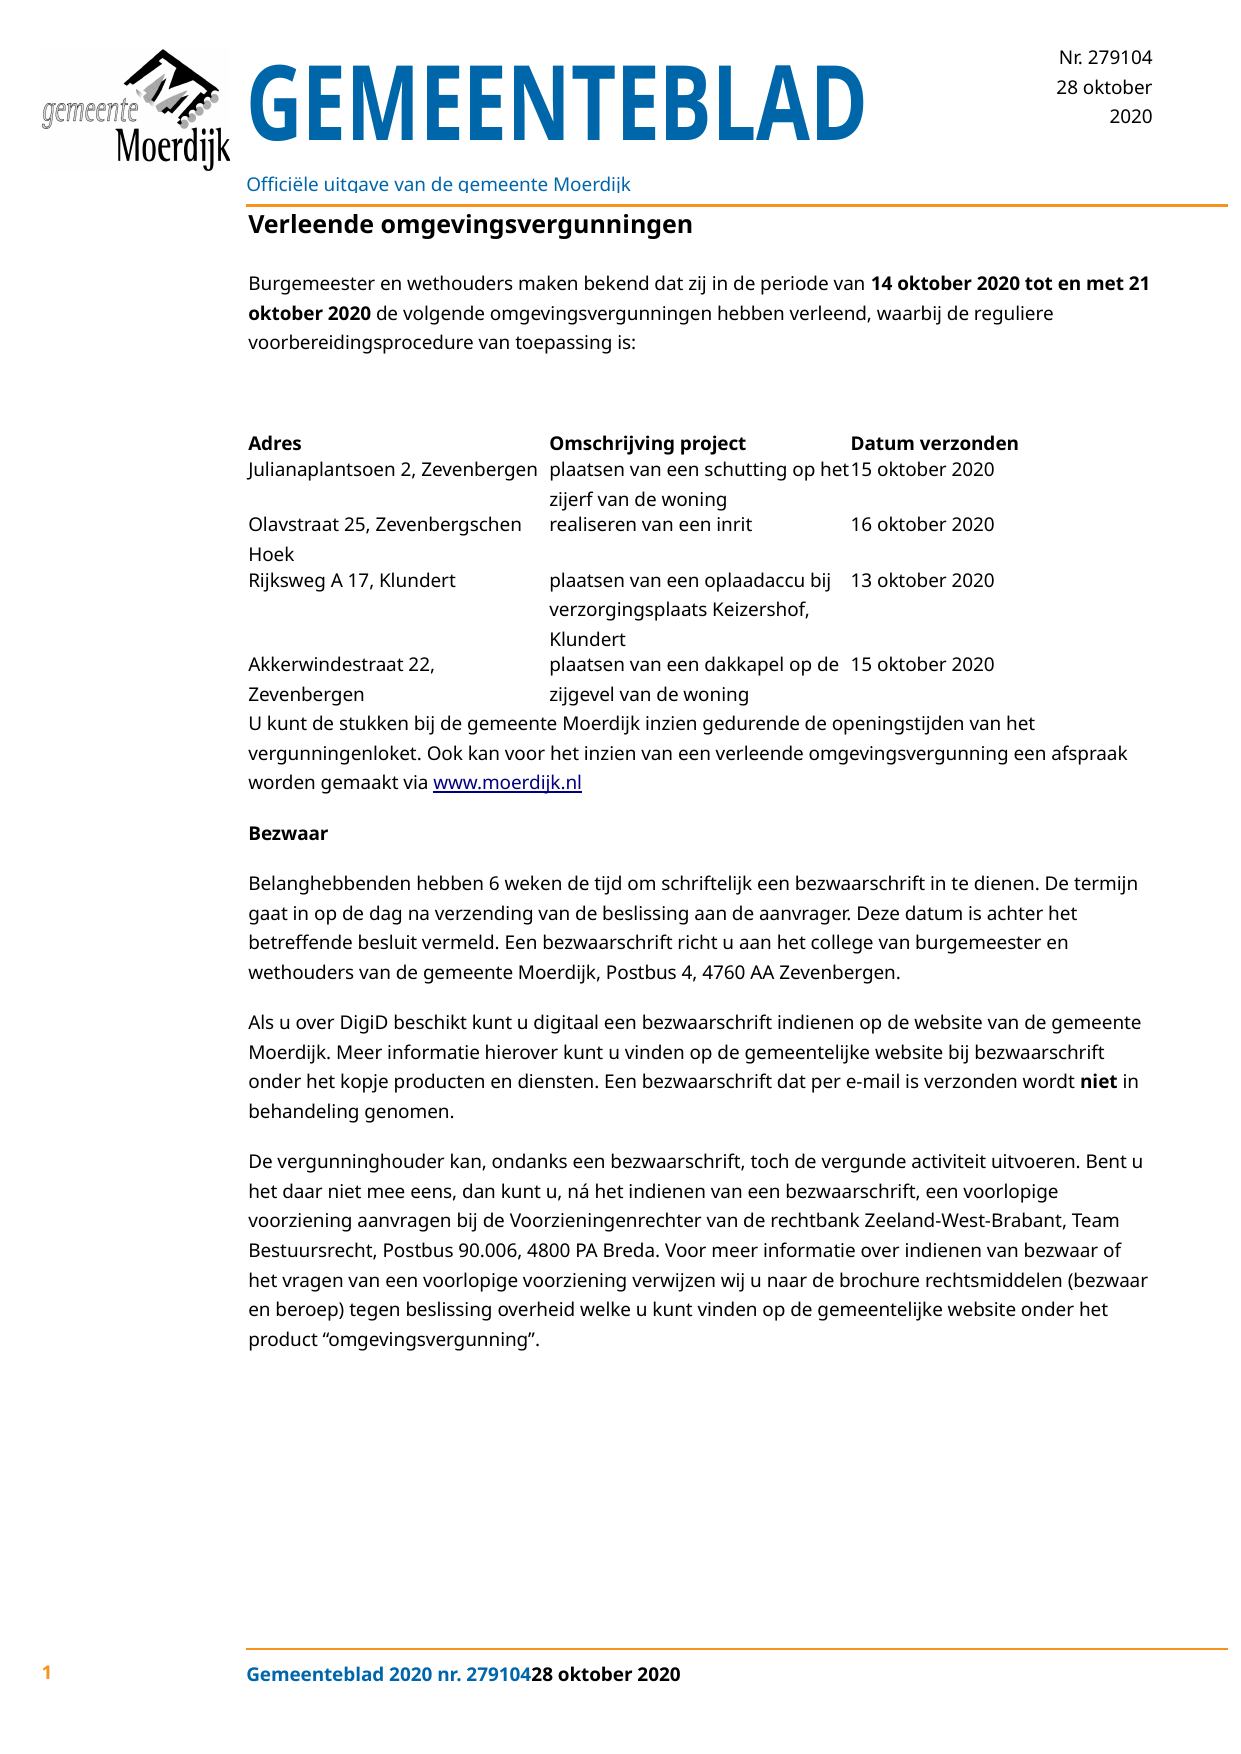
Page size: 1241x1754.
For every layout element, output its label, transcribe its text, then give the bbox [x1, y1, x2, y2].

table_cell Akkerwindestraat 22, Zevenbergen [248, 652, 549, 707]
table_header Adres [248, 430, 549, 456]
table_cell plaatsen van een dakkapel op de zijgevel van de woning [549, 652, 850, 707]
text De vergunninghouder kan, ondanks een bezwaarschrift, toch de vergunde activiteit uitvoeren. Bent u het daar niet mee eens, dan kunt u, ná het indienen van een bezwaarschrift, een voorlopige voorziening aanvragen bij de Voorzieningenrechter van de rechtbank Zeeland-West-Brabant, Team Bestuursrecht, Postbus 90.006, 4800 PA Breda. Voor meer informatie over indienen van bezwaar of het vragen van een voorlopige voorziening verwijzen wij u naar de brochure rechtsmiddelen (bezwaar en beroep) tegen beslissing overheid welke u kunt vinden op de gemeentelijke website onder het product “omgevingsvergunning”. [248, 1148, 1152, 1352]
table_cell Julianaplantsoen 2, Zevenbergen [248, 456, 549, 511]
table_header Omschrijving project [549, 430, 850, 456]
text U kunt de stukken bij de gemeente Moerdijk inzien gedurende de openingstijden van het vergunningenloket. Ook kan voor het inzien van een verleende omgevingsvergunning een afspraak worden gemaakt via www.moerdijk.nl [248, 710, 1152, 795]
text Burgemeester en wethouders maken bekend dat zij in de periode van 14 oktober 2020 tot en met 21 oktober 2020 de volgende omgevingsvergunningen hebben verleend, waarbij de reguliere voorbereidingsprocedure van toepassing is: [248, 270, 1152, 355]
table_cell 13 oktober 2020 [850, 567, 1152, 652]
table_cell Rijksweg A 17, Klundert [248, 567, 549, 652]
text Als u over DigiD beschikt kunt u digitaal een bezwaarschrift indienen op de website van de gemeente Moerdijk. Meer informatie hierover kunt u vinden op de gemeentelijke website bij bezwaarschrift onder het kopje producten en diensten. Een bezwaarschrift dat per e-mail is verzonden wordt niet in behandeling genomen. [248, 1009, 1152, 1124]
table_cell plaatsen van een oplaadaccu bij verzorgingsplaats Keizershof, Klundert [549, 567, 850, 652]
table_cell plaatsen van een schutting op het zijerf van de woning [549, 456, 850, 511]
text Belanghebbenden hebben 6 weken de tijd om schriftelijk een bezwaarschrift in te dienen. De termijn gaat in op de dag na verzending van de beslissing aan de aanvrager. Deze datum is achter het betreffende besluit vermeld. Een bezwaarschrift richt u aan het college van burgemeester en wethouders van de gemeente Moerdijk, Postbus 4, 4760 AA Zevenbergen. [248, 870, 1152, 985]
table_cell Olavstraat 25, Zevenbergschen Hoek [248, 511, 549, 567]
table_cell 15 oktober 2020 [850, 456, 1152, 511]
table_cell realiseren van een inrit [549, 511, 850, 567]
picture [41, 47, 231, 172]
table_cell 15 oktober 2020 [850, 652, 1152, 707]
text Verleende omgevingsvergunningen [248, 207, 1152, 241]
table_cell 16 oktober 2020 [850, 511, 1152, 567]
table_header Datum verzonden [850, 430, 1152, 456]
text Bezwaar [248, 820, 1152, 846]
